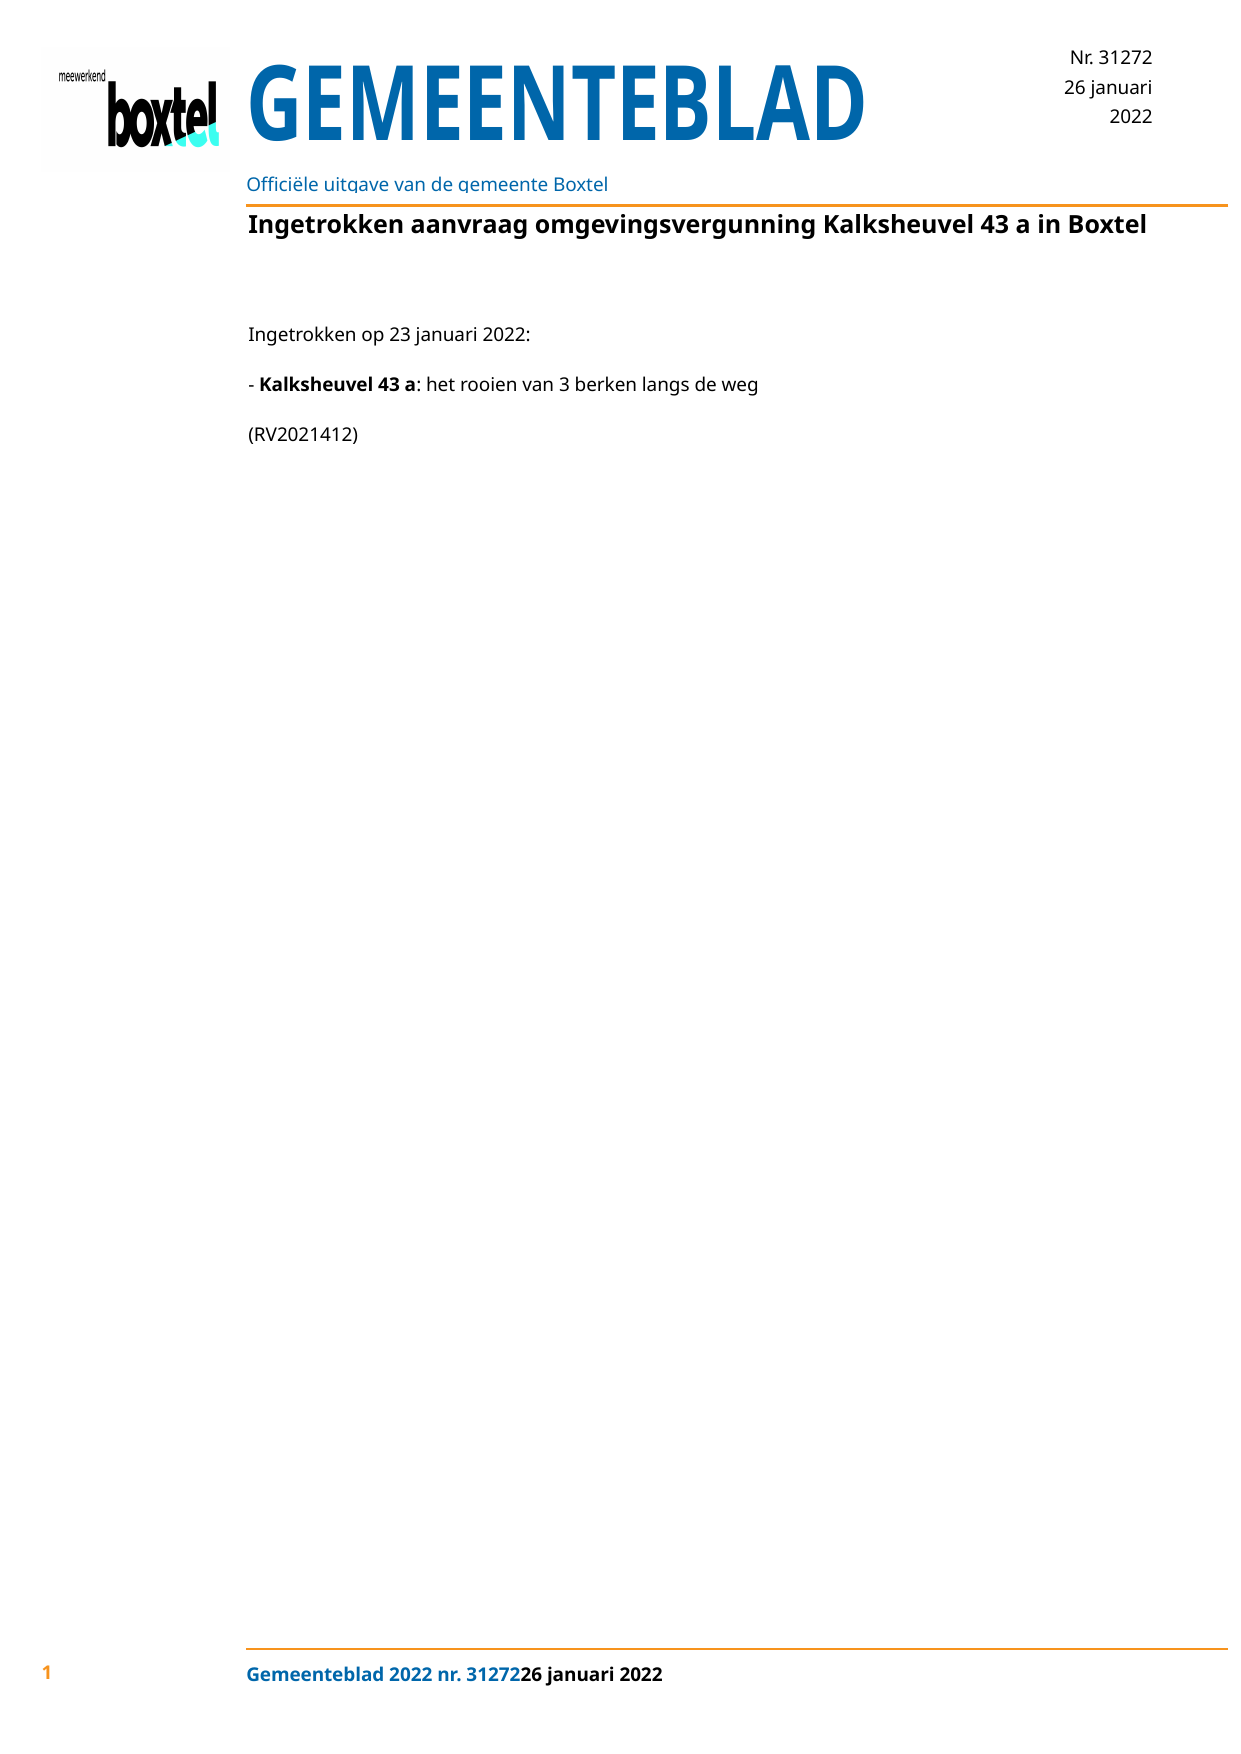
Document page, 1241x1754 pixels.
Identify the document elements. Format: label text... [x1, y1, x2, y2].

picture [41, 47, 231, 172]
text Ingetrokken op 23 januari 2022: [248, 321, 1152, 346]
text - Kalksheuvel 43 a: het rooien van 3 berken langs de weg [248, 371, 1152, 397]
text (RV2021412) [248, 422, 1152, 447]
text Ingetrokken aanvraag omgevingsvergunning Kalksheuvel 43 a in Boxtel [248, 207, 1152, 241]
